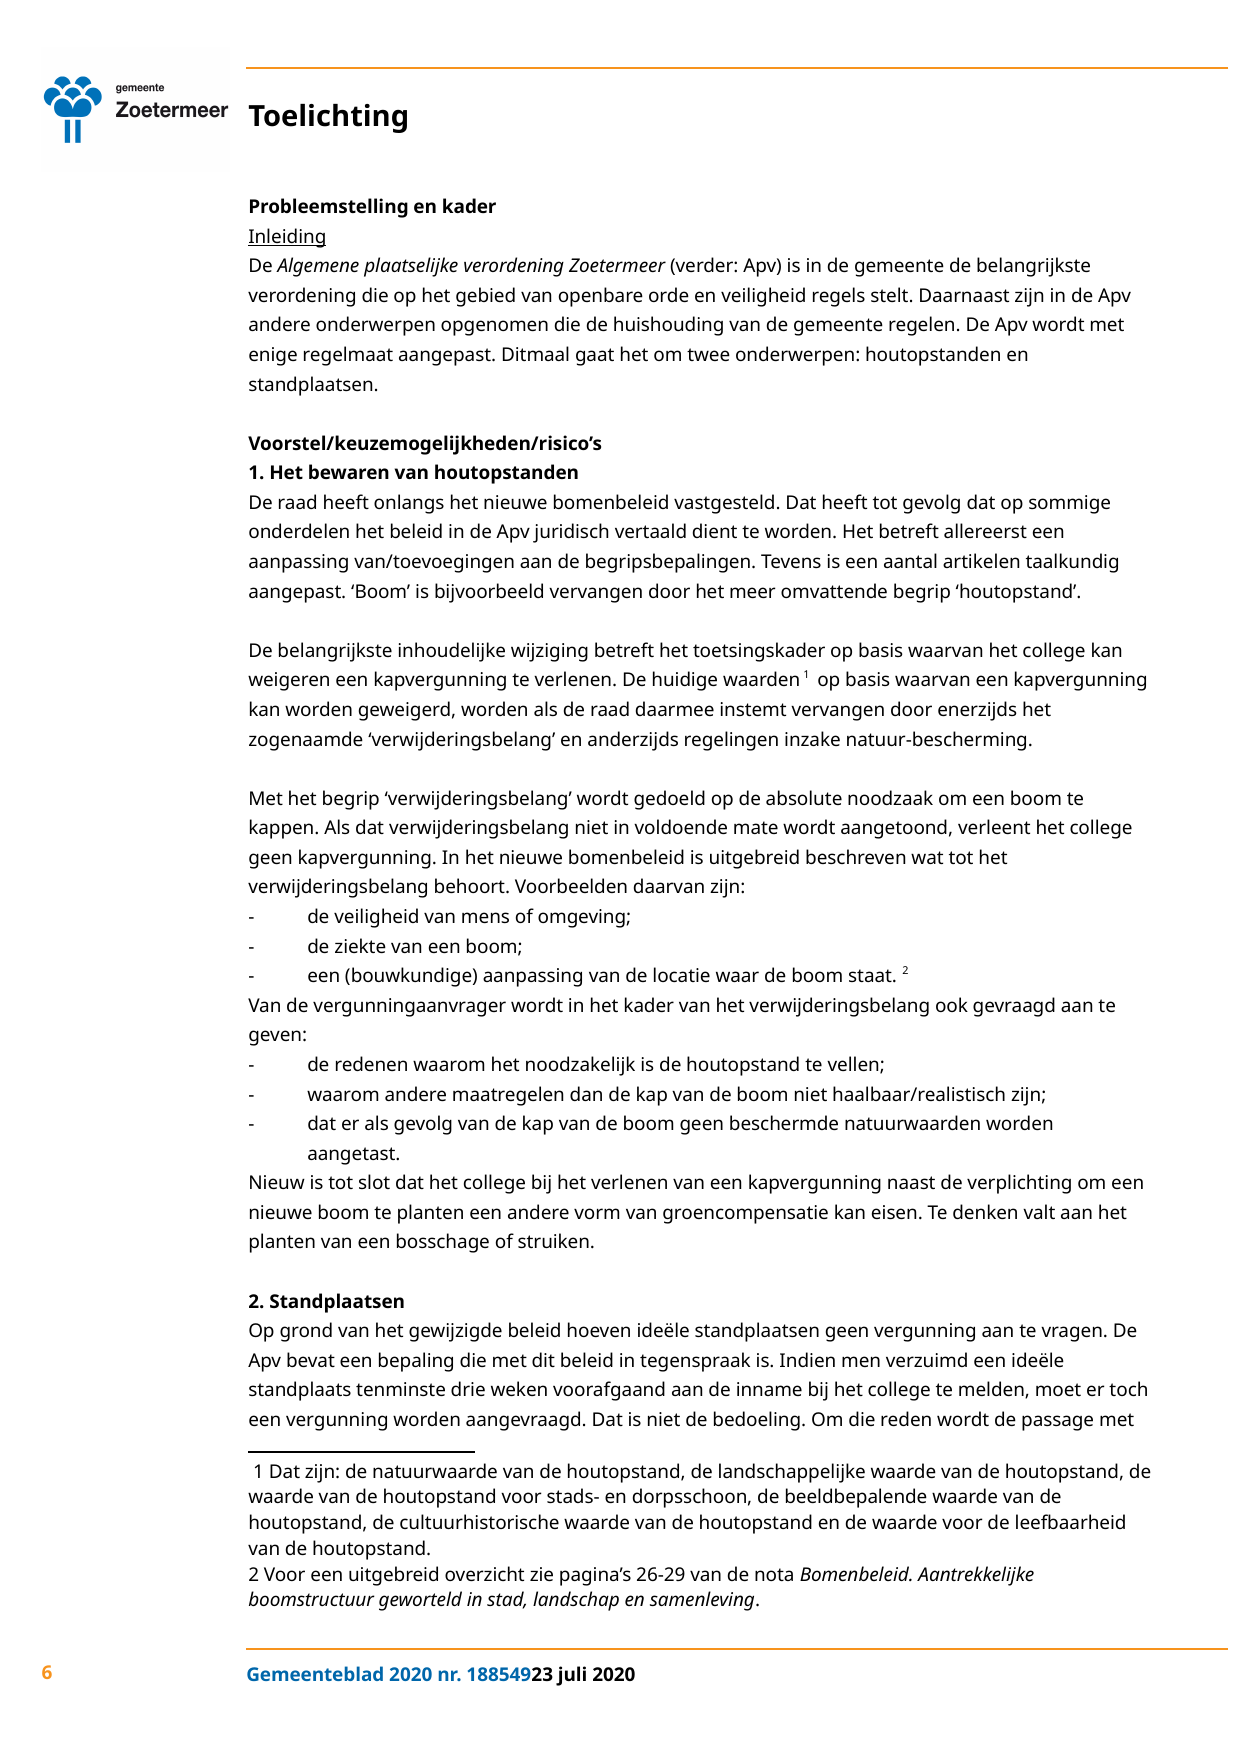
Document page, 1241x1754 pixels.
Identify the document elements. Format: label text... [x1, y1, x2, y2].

text Probleemstelling en kader [248, 193, 1152, 219]
text Van de vergunningaanvrager wordt in het kader van het verwijderingsbelang ook gevraagd aan te geven: [248, 992, 1152, 1047]
list een (bouwkundige) aanpassing van de locatie waar de boom staat. [248, 962, 1152, 988]
text De raad heeft onlangs het nieuwe bomenbeleid vastgesteld. Dat heeft tot gevolg dat op sommige onderdelen het beleid in de Apv juridisch vertaald dient te worden. Het betreft allereerst een aanpassing van/toevoegingen aan de begripsbepalingen. Tevens is een aantal artikelen taalkundig aangepast. ‘Boom’ is bijvoorbeeld vervangen door het meer omvattende begrip ‘houtopstand’. [248, 489, 1152, 603]
text Dat zijn: de natuurwaarde van de houtopstand, de landschappelijke waarde van de houtopstand, de waarde van de houtopstand voor stads- en dorpsschoon, de beeldbepalende waarde van de houtopstand, de cultuurhistorische waarde van de houtopstand en de waarde voor de leefbaarheid van de houtopstand. [248, 1458, 1152, 1561]
text Toelichting [248, 95, 1152, 134]
list de ziekte van een boom; [248, 933, 1152, 958]
list Voor een uitgebreid overzicht zie pagina’s 26-29 van de nota Bomenbeleid. Aantrekkelijke boomstructuur geworteld in stad, landschap en samenleving. [248, 1561, 1152, 1612]
list de redenen waarom het noodzakelijk is de houtopstand te vellen; [248, 1051, 1152, 1077]
text Inleiding [248, 223, 1152, 248]
text De Algemene plaatselijke verordening Zoetermeer (verder: Apv) is in de gemeente de belangrijkste verordening die op het gebied van openbare orde en veiligheid regels stelt. Daarnaast zijn in de Apv andere onderwerpen opgenomen die de huishouding van de gemeente regelen. De Apv wordt met enige regelmaat aangepast. Ditmaal gaat het om twee onderwerpen: houtopstanden en standplaatsen. [248, 252, 1152, 396]
text Op grond van het gewijzigde beleid hoeven ideële standplaatsen geen vergunning aan te vragen. De Apv bevat een bepaling die met dit beleid in tegenspraak is. Indien men verzuimd een ideële standplaats tenminste drie weken voorafgaand aan de inname bij het college te melden, moet er toch een vergunning worden aangevraagd. Dat is niet de bedoeling. Om die reden wordt de passage met [248, 1317, 1152, 1432]
text Nieuw is tot slot dat het college bij het verlenen van een kapvergunning naast de verplichting om een nieuwe boom te planten een andere vorm van groencompensatie kan eisen. Te denken valt aan het planten van een bosschage of struiken. [248, 1169, 1152, 1254]
list dat er als gevolg van de kap van de boom geen beschermde natuurwaarden worden aangetast. [248, 1110, 1152, 1166]
text 2. Standplaatsen [248, 1288, 1152, 1313]
list waarom andere maatregelen dan de kap van de boom niet haalbaar/realistisch zijn; [248, 1081, 1152, 1106]
text De belangrijkste inhoudelijke wijziging betreft het toetsingskader op basis waarvan het college kan weigeren een kapvergunning te verlenen. De huidige waarden op basis waarvan een kapvergunning kan worden geweigerd, worden als de raad daarmee instemt vervangen door enerzijds het zogenaamde ‘verwijderingsbelang’ en anderzijds regelingen inzake natuur-bescherming. [248, 637, 1152, 751]
text Voorstel/keuzemogelijkheden/risico’s [248, 430, 1152, 456]
text Met het begrip ‘verwijderingsbelang’ wordt gedoeld op de absolute noodzaak om een boom te kappen. Als dat verwijderingsbelang niet in voldoende mate wordt aangetoond, verleent het college geen kapvergunning. In het nieuwe bomenbeleid is uitgebreid beschreven wat tot het verwijderingsbelang behoort. Voorbeelden daarvan zijn: [248, 785, 1152, 899]
text 1. Het bewaren van houtopstanden [248, 459, 1152, 485]
picture [41, 47, 231, 172]
list de veiligheid van mens of omgeving; [248, 903, 1152, 929]
